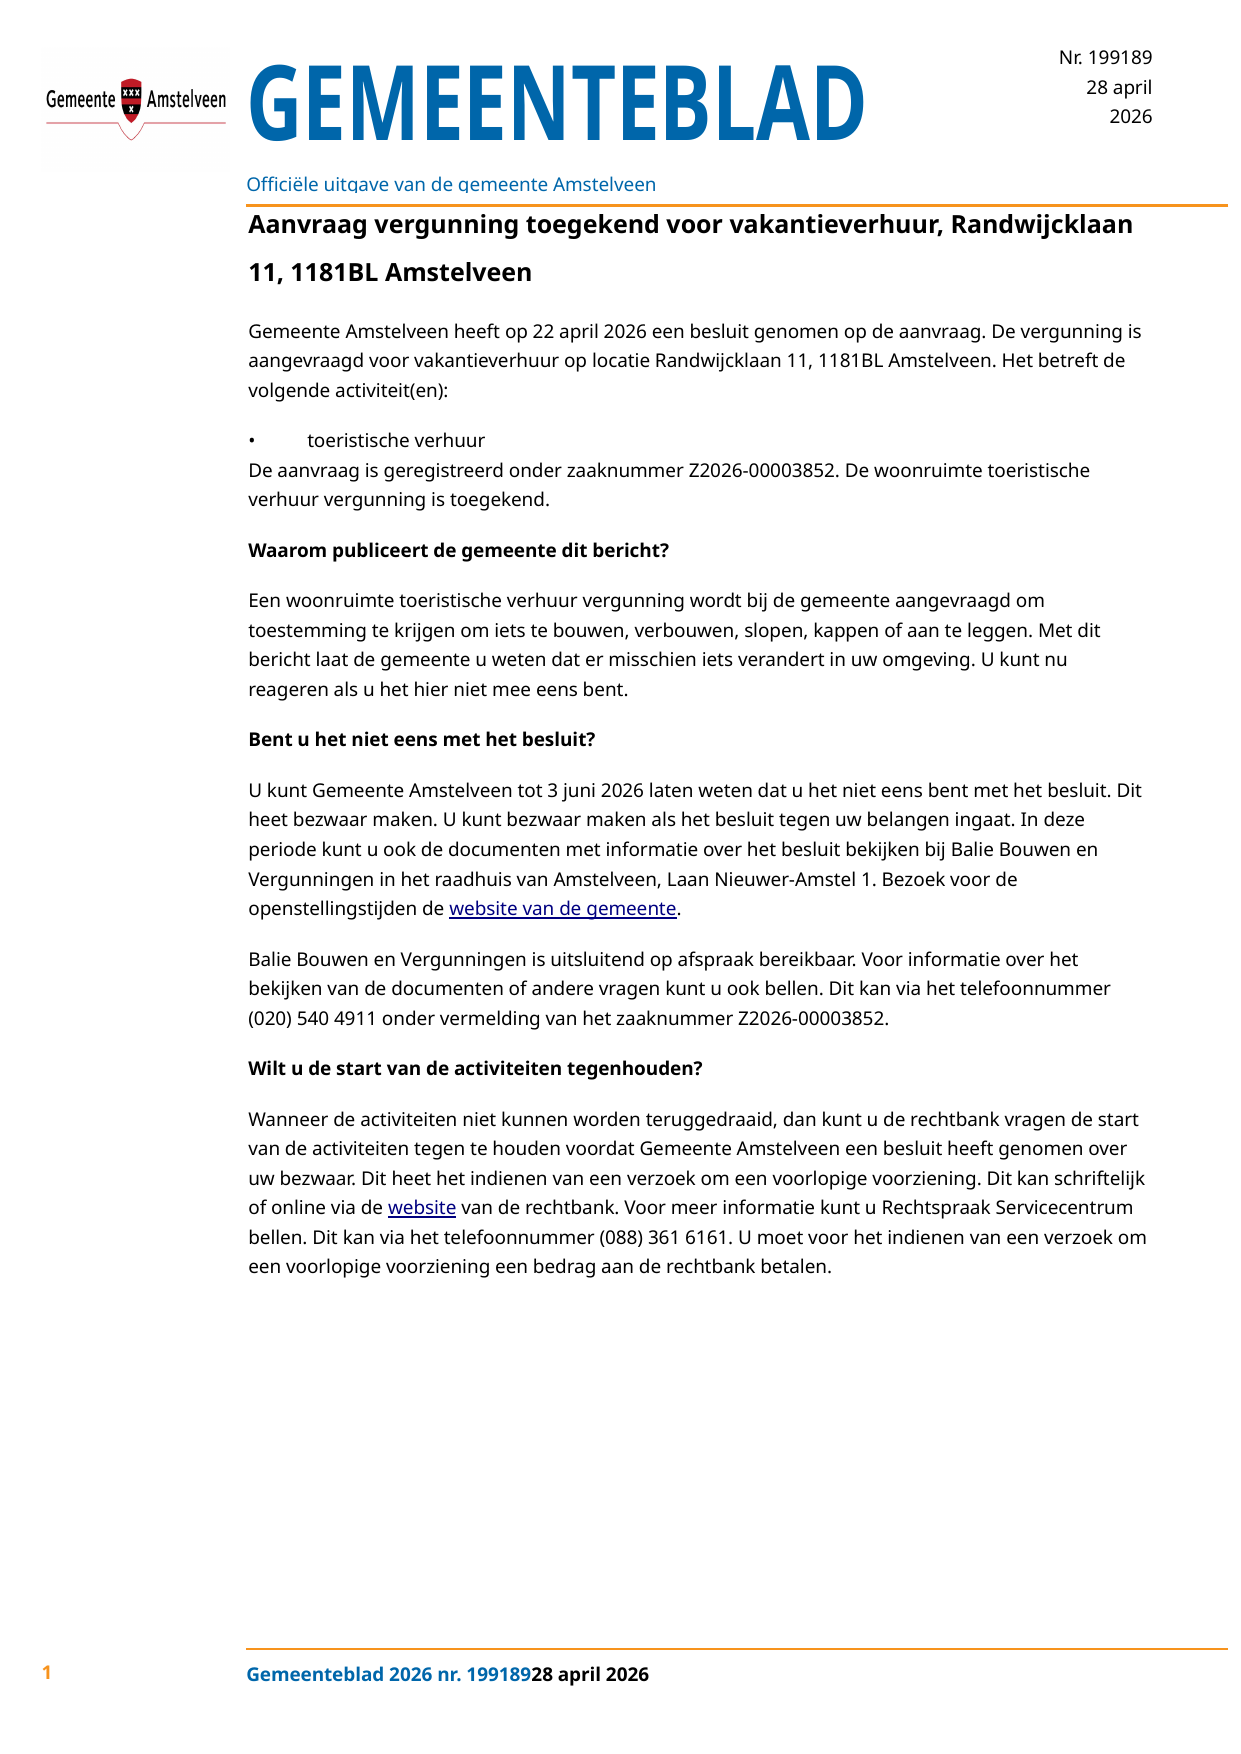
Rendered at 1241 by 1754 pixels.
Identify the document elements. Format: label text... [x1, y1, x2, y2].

picture [41, 47, 231, 172]
text Wilt u de start van de activiteiten tegenhouden? [248, 1055, 1152, 1081]
text Bent u het niet eens met het besluit? [248, 727, 1152, 752]
list toeristische verhuur [248, 427, 1152, 453]
text De aanvraag is geregistreerd onder zaaknummer Z2026-00003852. De woonruimte toeristische verhuur vergunning is toegekend. [248, 457, 1152, 512]
text Balie Bouwen en Vergunningen is uitsluitend op afspraak bereikbaar. Voor informatie over het bekijken van de documenten of andere vragen kunt u ook bellen. Dit kan via het telefoonnummer (020) 540 4911 onder vermelding van het zaaknummer Z2026-00003852. [248, 946, 1152, 1031]
text Wanneer de activiteiten niet kunnen worden teruggedraaid, dan kunt u de rechtbank vragen de start van de activiteiten tegen te houden voordat Gemeente Amstelveen een besluit heeft genomen over uw bezwaar. Dit heet het indienen van een verzoek om een voorlopige voorziening. Dit kan schriftelijk of online via de website van de rechtbank. Voor meer informatie kunt u Rechtspraak Servicecentrum bellen. Dit kan via het telefoonnummer (088) 361 6161. U moet voor het indienen van een verzoek om een voorlopige voorziening een bedrag aan de rechtbank betalen. [248, 1106, 1152, 1279]
text Een woonruimte toeristische verhuur vergunning wordt bij de gemeente aangevraagd om toestemming te krijgen om iets te bouwen, verbouwen, slopen, kappen of aan te leggen. Met dit bericht laat de gemeente u weten dat er misschien iets verandert in uw omgeving. U kunt nu reageren als u het hier niet mee eens bent. [248, 587, 1152, 702]
text Waarom publiceert de gemeente dit bericht? [248, 537, 1152, 563]
text U kunt Gemeente Amstelveen tot 3 juni 2026 laten weten dat u het niet eens bent met het besluit. Dit heet bezwaar maken. U kunt bezwaar maken als het besluit tegen uw belangen ingaat. In deze periode kunt u ook de documenten met informatie over het besluit bekijken bij Balie Bouwen en Vergunningen in het raadhuis van Amstelveen, Laan Nieuwer-Amstel 1. Bezoek voor de openstellingstijden de website van de gemeente. [248, 777, 1152, 921]
text Gemeente Amstelveen heeft op 22 april 2026 een besluit genomen op de aanvraag. De vergunning is aangevraagd voor vakantieverhuur op locatie Randwijcklaan 11, 1181BL Amstelveen. Het betreft de volgende activiteit(en): [248, 318, 1152, 403]
text Aanvraag vergunning toegekend voor vakantieverhuur, Randwijcklaan 11, 1181BL Amstelveen [248, 207, 1152, 288]
